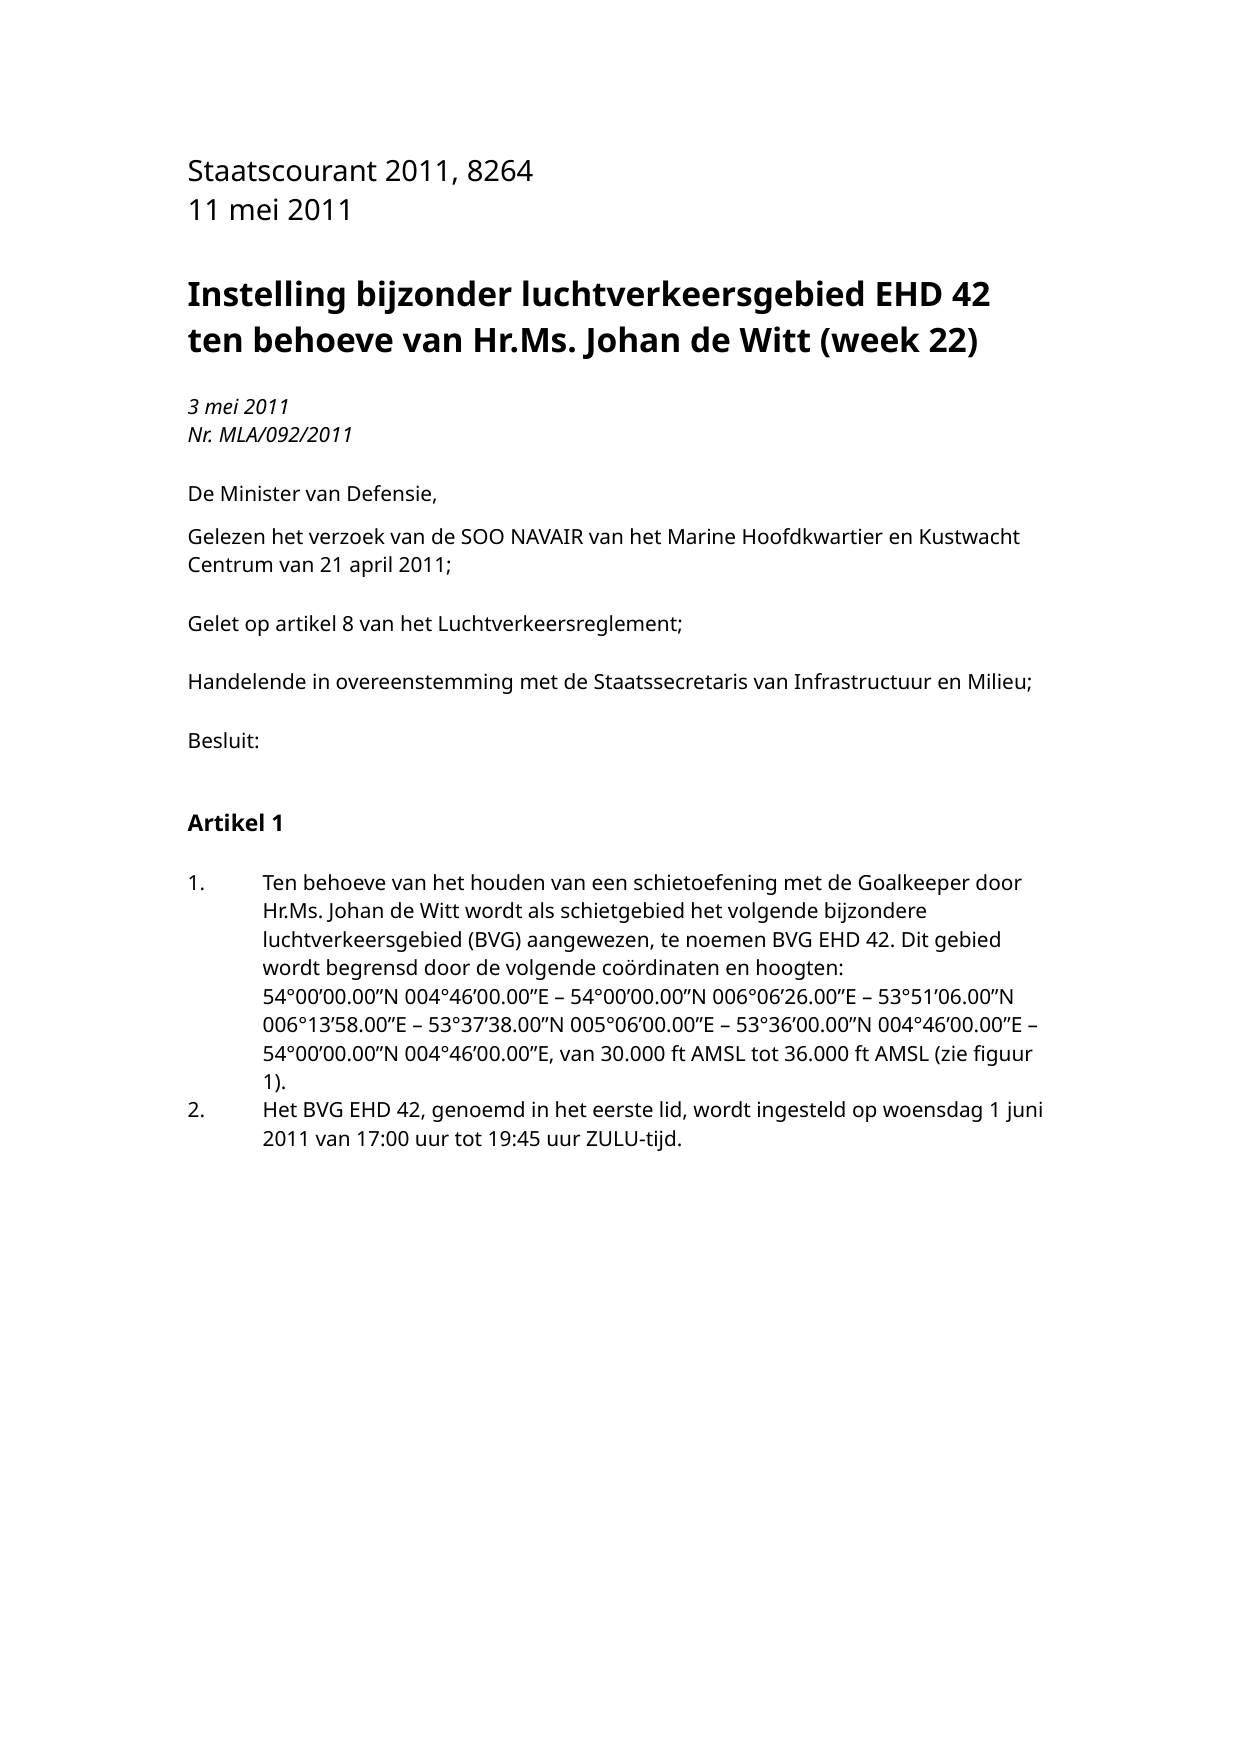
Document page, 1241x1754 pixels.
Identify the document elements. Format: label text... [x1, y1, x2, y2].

subtitle Instelling bijzonder luchtverkeersgebied EHD 42 ten behoeve van Hr.Ms. Johan de Witt (week 22) [187, 271, 1053, 362]
text De Minister van Defensie, [187, 479, 1053, 507]
text 3 mei 2011 [187, 392, 1053, 420]
text Staatscourant 2011, 8264 [187, 150, 1053, 190]
subtitle Artikel 1 [187, 807, 1053, 838]
list Het BVG EHD 42, genoemd in het eerste lid, wordt ingesteld op woensdag 1 juni 2011 van 17:00 uur tot 19:45 uur ZULU-tijd. [187, 1096, 1053, 1152]
text Nr. MLA/092/2011 [187, 420, 1053, 449]
text Gelezen het verzoek van de SOO NAVAIR van het Marine Hoofdkwartier en Kustwacht Centrum van 21 april 2011; [187, 522, 1053, 579]
list Ten behoeve van het houden van een schietoefening met de Goalkeeper door Hr.Ms. Johan de Witt wordt als schietgebied het volgende bijzondere luchtverkeersgebied (BVG) aangewezen, te noemen BVG EHD 42. Dit gebied wordt begrensd door de volgende coördinaten en hoogten: [187, 868, 1053, 982]
text Handelende in overeenstemming met de Staatssecretaris van Infrastructuur en Milieu; [187, 667, 1053, 696]
list 54°00’00.00”N 004°46’00.00”E – 54°00’00.00”N 006°06’26.00”E – 53°51’06.00”N 006°13’58.00”E – 53°37’38.00”N 005°06’00.00”E – 53°36’00.00”N 004°46’00.00”E – 54°00’00.00”N 004°46’00.00”E, van 30.000 ft AMSL tot 36.000 ft AMSL (zie figuur 1). [187, 982, 1053, 1096]
text 11 mei 2011 [187, 190, 1053, 229]
text Besluit: [187, 726, 1053, 754]
text Gelet op artikel 8 van het Luchtverkeersreglement; [187, 609, 1053, 637]
